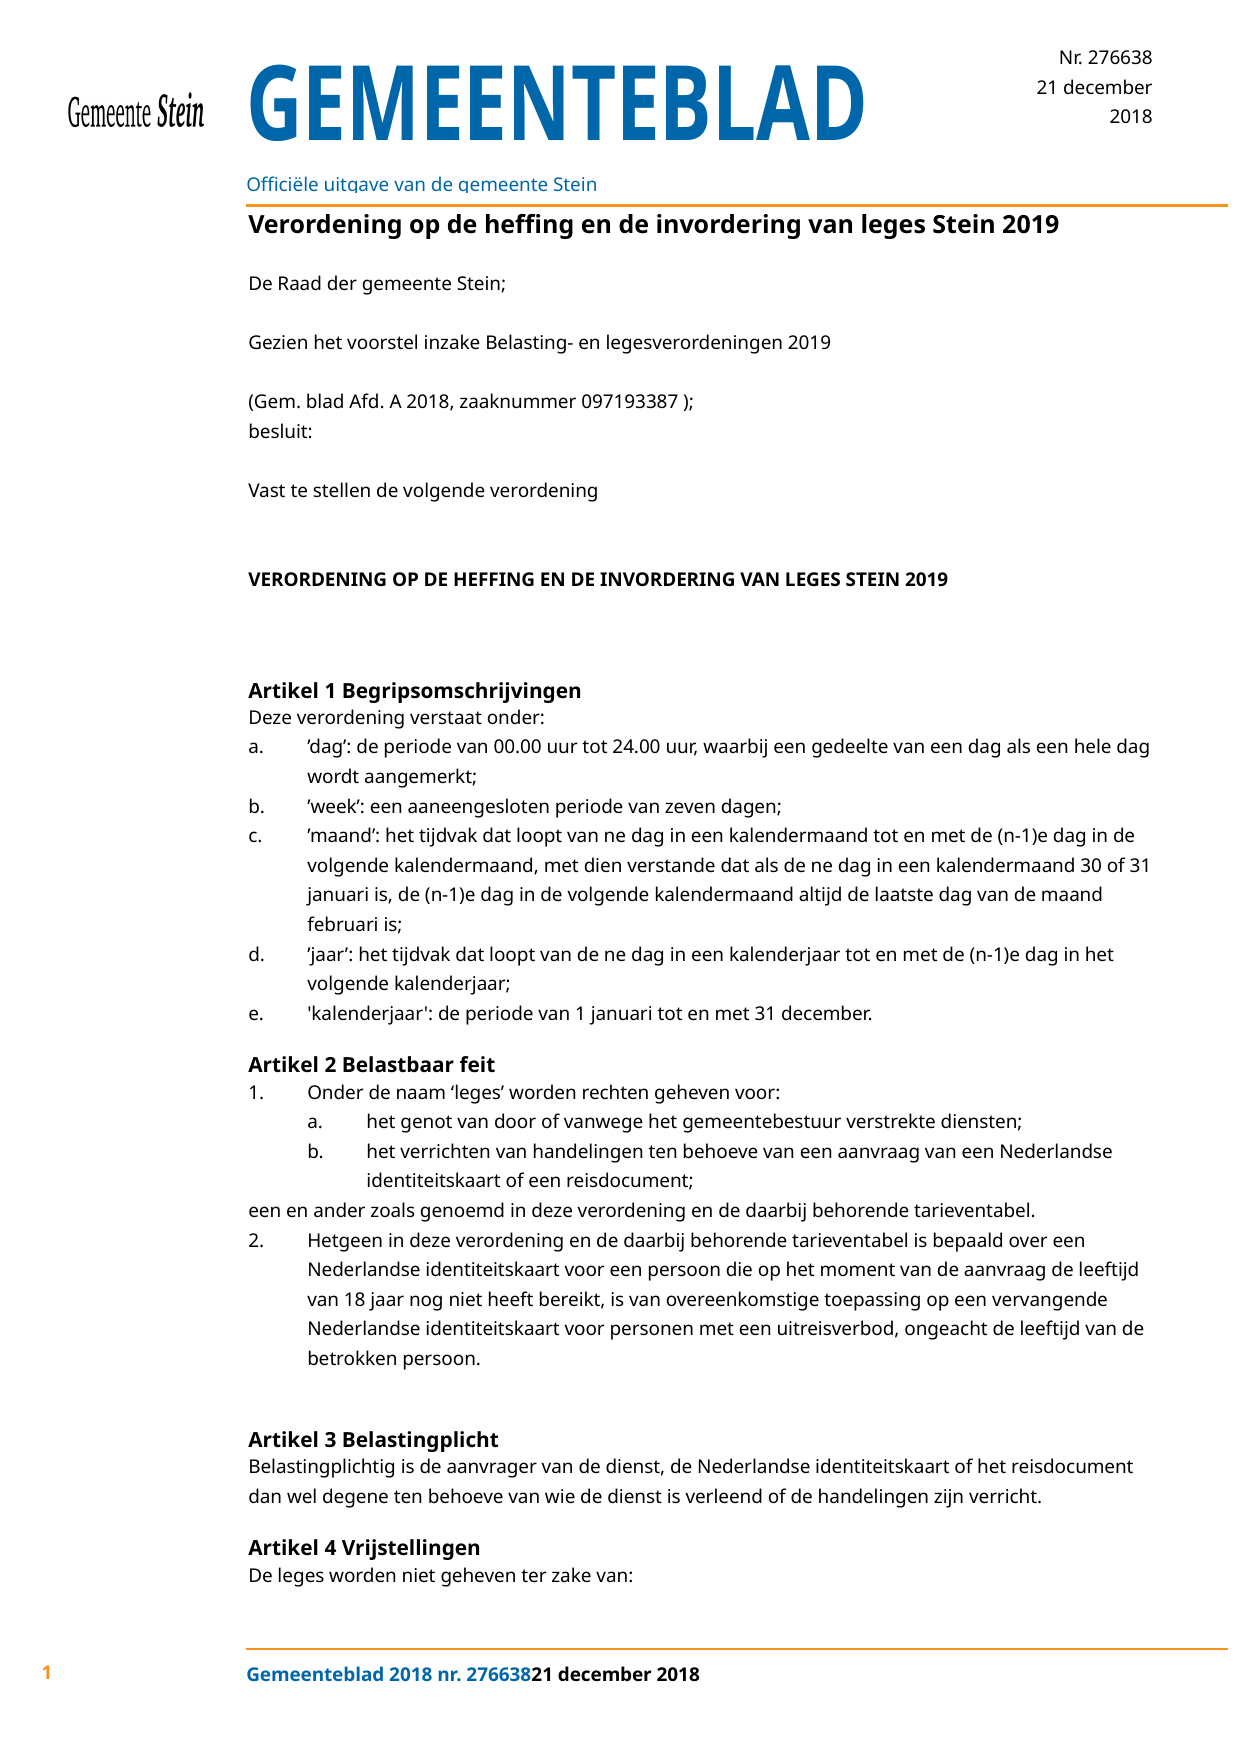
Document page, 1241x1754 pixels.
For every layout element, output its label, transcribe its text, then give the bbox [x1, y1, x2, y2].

text VERORDENING OP DE HEFFING EN DE INVORDERING VAN LEGES STEIN 2019 [248, 566, 1152, 592]
list ’maand’: het tijdvak dat loopt van ne dag in een kalendermaand tot en met de (n-1)e dag in de volgende kalendermaand, met dien verstande dat als de ne dag in een kalendermaand 30 of 31 januari is, de (n-1)e dag in de volgende kalendermaand altijd de laatste dag van de maand februari is; [248, 822, 1152, 937]
text Artikel 1 Begripsomschrijvingen [248, 676, 1152, 704]
text De Raad der gemeente Stein; [248, 270, 1152, 296]
text (Gem. blad Afd. A 2018, zaaknummer 097193387 ); [248, 389, 1152, 414]
text Artikel 2 Belastbaar feit [248, 1050, 1152, 1079]
text Deze verordening verstaat onder: [248, 704, 1152, 730]
text De leges worden niet geheven ter zake van: [248, 1562, 1152, 1588]
text besluit: [248, 418, 1152, 444]
list ’jaar’: het tijdvak dat loopt van de ne dag in een kalenderjaar tot en met de (n-1)e dag in het volgende kalenderjaar; [248, 941, 1152, 996]
picture [41, 47, 231, 172]
text Belastingplichtig is de aanvrager van de dienst, de Nederlandse identiteitskaart of het reisdocument dan wel degene ten behoeve van wie de dienst is verleend of de handelingen zijn verricht. [248, 1453, 1152, 1509]
list het verrichten van handelingen ten behoeve van een aanvraag van een Nederlandse identiteitskaart of een reisdocument; [307, 1138, 1152, 1193]
list Hetgeen in deze verordening en de daarbij behorende tarieventabel is bepaald over een Nederlandse identiteitskaart voor een persoon die op het moment van de aanvraag de leeftijd van 18 jaar nog niet heeft bereikt, is van overeenkomstige toepassing op een vervangende Nederlandse identiteitskaart voor personen met een uitreisverbod, ongeacht de leeftijd van de betrokken persoon. [248, 1227, 1152, 1371]
text een en ander zoals genoemd in deze verordening en de daarbij behorende tarieventabel. [248, 1197, 1152, 1223]
list het genot van door of vanwege het gemeentebestuur verstrekte diensten; [307, 1108, 1152, 1134]
list Onder de naam ‘leges’ worden rechten geheven voor: [248, 1079, 1152, 1104]
text Artikel 4 Vrijstellingen [248, 1533, 1152, 1562]
text Verordening op de heffing en de invordering van leges Stein 2019 [248, 207, 1152, 241]
text Vast te stellen de volgende verordening [248, 477, 1152, 503]
list ’week’: een aaneengesloten periode van zeven dagen; [248, 793, 1152, 819]
list 'kalenderjaar': de periode van 1 januari tot en met 31 december. [248, 1000, 1152, 1026]
text Gezien het voorstel inzake Belasting- en legesverordeningen 2019 [248, 329, 1152, 355]
list ’dag’: de periode van 00.00 uur tot 24.00 uur, waarbij een gedeelte van een dag als een hele dag wordt aangemerkt; [248, 734, 1152, 789]
text Artikel 3 Belastingplicht [248, 1425, 1152, 1453]
